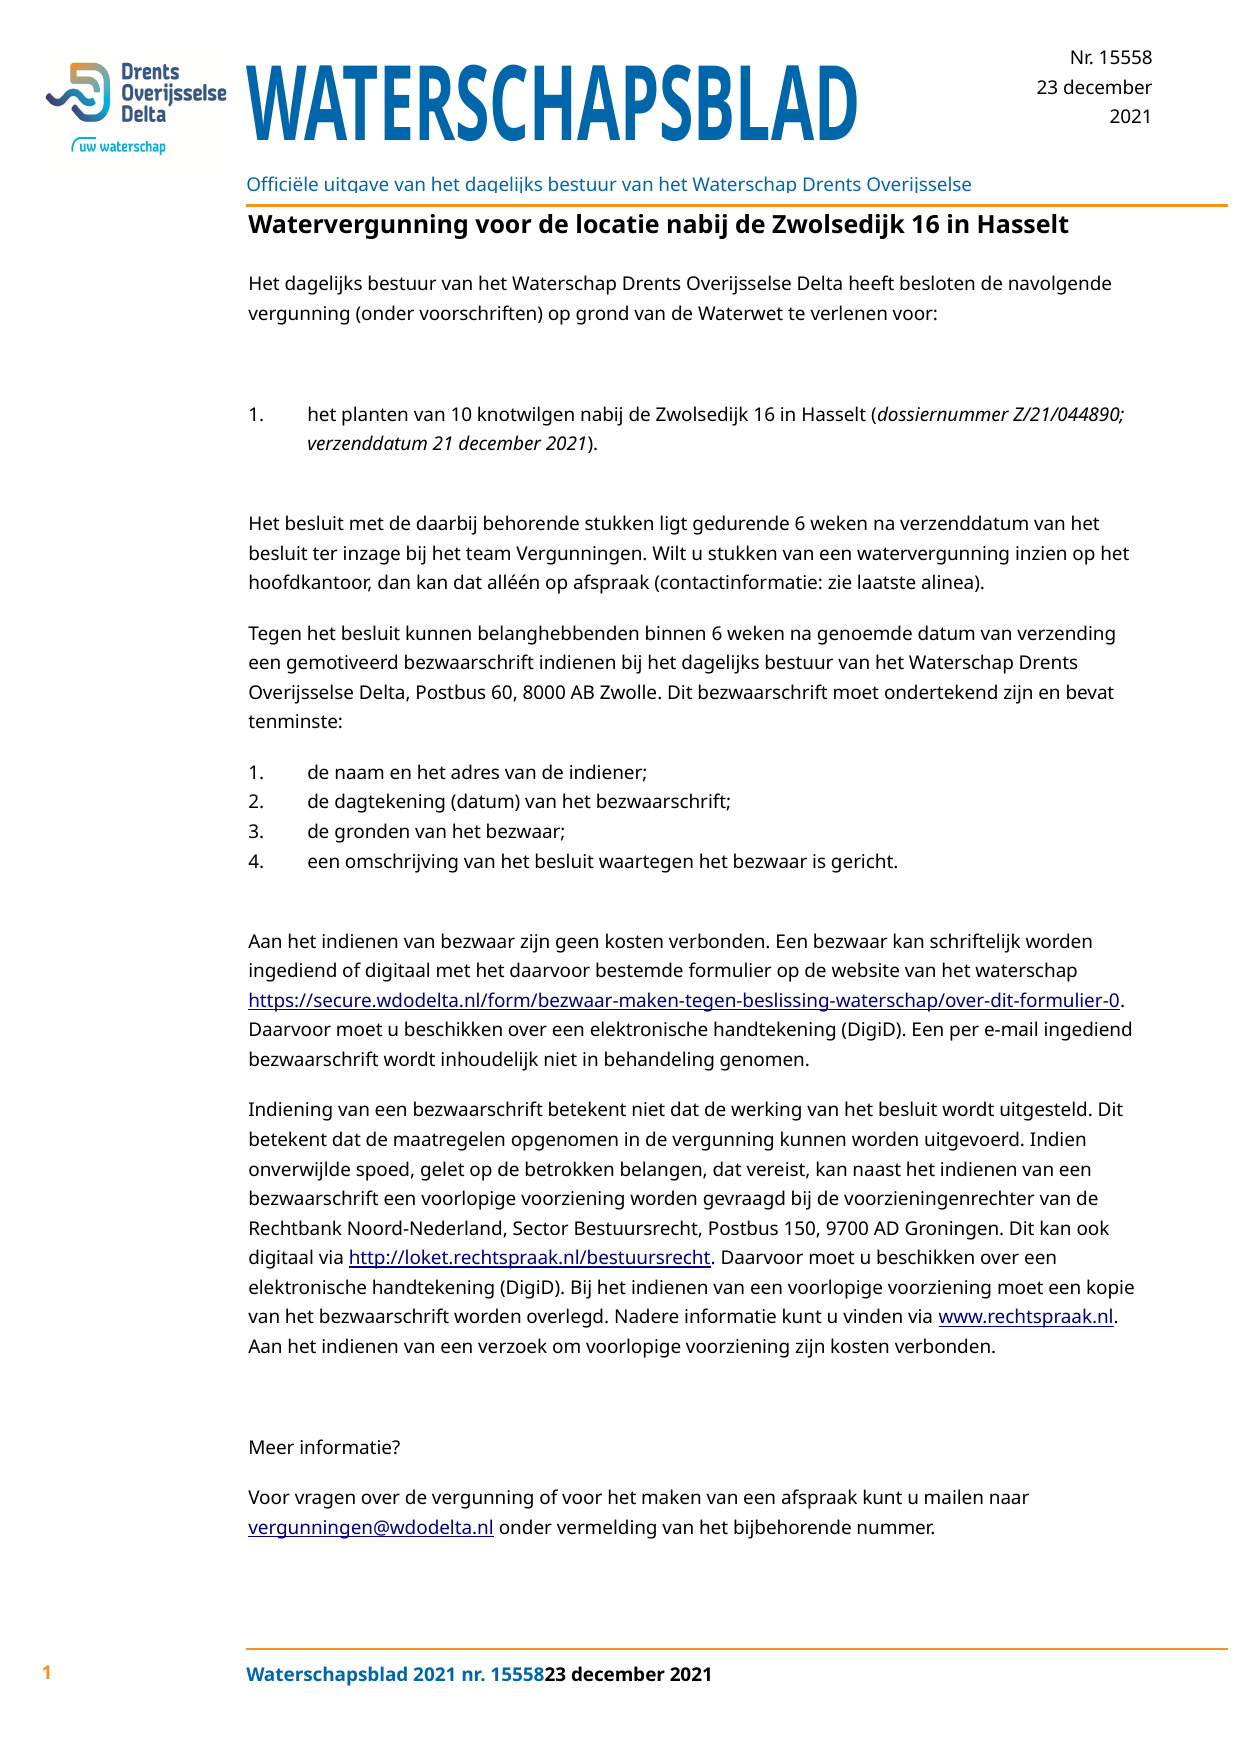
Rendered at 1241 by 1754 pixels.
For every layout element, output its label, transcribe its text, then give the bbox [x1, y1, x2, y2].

text Aan het indienen van bezwaar zijn geen kosten verbonden. Een bezwaar kan schriftelijk worden ingediend of digitaal met het daarvoor bestemde formulier op de website van het waterschap https://secure.wdodelta.nl/form/bezwaar-maken-tegen-beslissing-waterschap/over-dit-formulier-0. Daarvoor moet u beschikken over een elektronische handtekening (DigiD). Een per e-mail ingediend bezwaarschrift wordt inhoudelijk niet in behandeling genomen. [248, 928, 1152, 1072]
text Tegen het besluit kunnen belanghebbenden binnen 6 weken na genoemde datum van verzending een gemotiveerd bezwaarschrift indienen bij het dagelijks bestuur van het Waterschap Drents Overijsselse Delta, Postbus 60, 8000 AB Zwolle. Dit bezwaarschrift moet ondertekend zijn en bevat tenminste: [248, 620, 1152, 734]
text Het besluit met de daarbij behorende stukken ligt gedurende 6 weken na verzenddatum van het besluit ter inzage bij het team Vergunningen. Wilt u stukken van een watervergunning inzien op het hoofdkantoor, dan kan dat alléén op afspraak (contactinformatie: zie laatste alinea). [248, 510, 1152, 595]
text Indiening van een bezwaarschrift betekent niet dat de werking van het besluit wordt uitgesteld. Dit betekent dat de maatregelen opgenomen in de vergunning kunnen worden uitgevoerd. Indien onverwijlde spoed, gelet op de betrokken belangen, dat vereist, kan naast het indienen van een bezwaarschrift een voorlopige voorziening worden gevraagd bij de voorzieningenrechter van de Rechtbank Noord-Nederland, Sector Bestuursrecht, Postbus 150, 9700 AD Groningen. Dit kan ook digitaal via http://loket.rechtspraak.nl/bestuursrecht. Daarvoor moet u beschikken over een elektronische handtekening (DigiD). Bij het indienen van een voorlopige voorziening moet een kopie van het bezwaarschrift worden overlegd. Nadere informatie kunt u vinden via www.rechtspraak.nl. Aan het indienen van een verzoek om voorlopige voorziening zijn kosten verbonden. [248, 1097, 1152, 1359]
list de naam en het adres van de indiener; [248, 759, 1152, 785]
picture [41, 47, 231, 172]
list het planten van 10 knotwilgen nabij de Zwolsedijk 16 in Hasselt (dossiernummer Z/21/044890; verzenddatum 21 december 2021). [248, 401, 1152, 456]
text Het dagelijks bestuur van het Waterschap Drents Overijsselse Delta heeft besloten de navolgende vergunning (onder voorschriften) op grond van de Waterwet te verlenen voor: [248, 270, 1152, 326]
text Voor vragen over de vergunning of voor het maken van een afspraak kunt u mailen naar vergunningen@wdodelta.nl onder vermelding van het bijbehorende nummer. [248, 1484, 1152, 1540]
list de dagtekening (datum) van het bezwaarschrift; [248, 789, 1152, 814]
text Watervergunning voor de locatie nabij de Zwolsedijk 16 in Hasselt [248, 207, 1152, 241]
list de gronden van het bezwaar; [248, 818, 1152, 844]
text Meer informatie? [248, 1434, 1152, 1460]
list een omschrijving van het besluit waartegen het bezwaar is gericht. [248, 848, 1152, 873]
